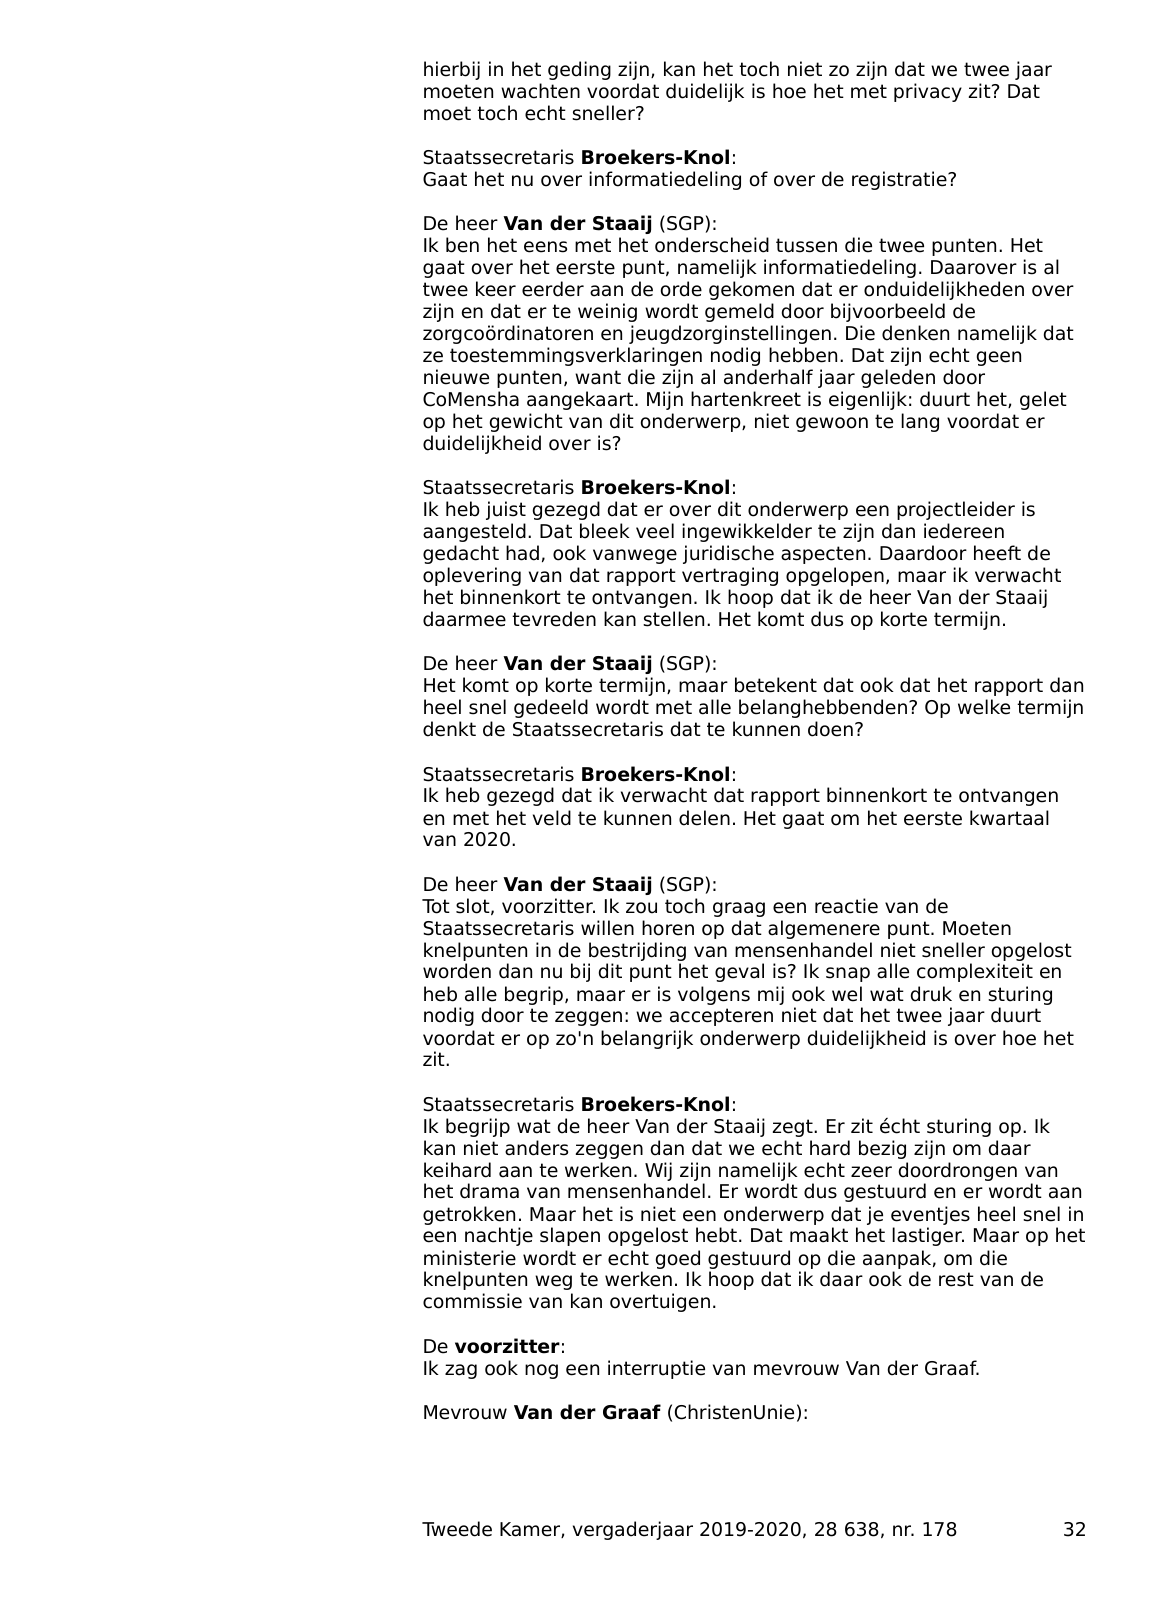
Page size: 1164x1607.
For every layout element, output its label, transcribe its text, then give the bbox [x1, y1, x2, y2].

text De heer Van der Staaij (SGP): [422, 873, 1087, 896]
text Ik heb gezegd dat ik verwacht dat rapport binnenkort te ontvangen en met het veld te kunnen delen. Het gaat om het eerste kwartaal van 2020. [422, 785, 1087, 851]
text Staatssecretaris Broekers-Knol: [422, 147, 1087, 169]
text De voorzitter: [422, 1336, 1087, 1357]
text Mevrouw Van der Graaf (ChristenUnie): [422, 1402, 1087, 1424]
text De heer Van der Staaij (SGP): [422, 213, 1087, 235]
text Staatssecretaris Broekers-Knol: [422, 1093, 1087, 1116]
text Ik begrijp wat de heer Van der Staaij zegt. Er zit écht sturing op. Ik kan niet anders zeggen dan dat we echt hard bezig zijn om daar keihard aan te werken. Wij zijn namelijk echt zeer doordrongen van het drama van mensenhandel. Er wordt dus gestuurd en er wordt aan getrokken. Maar het is niet een onderwerp dat je eventjes heel snel in een nachtje slapen opgelost hebt. Dat maakt het lastiger. Maar op het ministerie wordt er echt goed gestuurd op die aanpak, om die knelpunten weg te werken. Ik hoop dat ik daar ook de rest van de commissie van kan overtuigen. [422, 1116, 1087, 1313]
text Staatssecretaris Broekers-Knol: [422, 763, 1087, 785]
text Ik heb juist gezegd dat er over dit onderwerp een projectleider is aangesteld. Dat bleek veel ingewikkelder te zijn dan iedereen gedacht had, ook vanwege juridische aspecten. Daardoor heeft de oplevering van dat rapport vertraging opgelopen, maar ik verwacht het binnenkort te ontvangen. Ik hoop dat ik de heer Van der Staaij daarmee tevreden kan stellen. Het komt dus op korte termijn. [422, 499, 1087, 631]
text Het komt op korte termijn, maar betekent dat ook dat het rapport dan heel snel gedeeld wordt met alle belanghebbenden? Op welke termijn denkt de Staatssecretaris dat te kunnen doen? [422, 675, 1087, 741]
text De heer Van der Staaij (SGP): [422, 653, 1087, 675]
text Gaat het nu over informatiedeling of over de registratie? [422, 169, 1087, 191]
text Ik ben het eens met het onderscheid tussen die twee punten. Het gaat over het eerste punt, namelijk informatiedeling. Daarover is al twee keer eerder aan de orde gekomen dat er onduidelijkheden over zijn en dat er te weinig wordt gemeld door bijvoorbeeld de zorgcoördinatoren en jeugdzorginstellingen. Die denken namelijk dat ze toestemmingsverklaringen nodig hebben. Dat zijn echt geen nieuwe punten, want die zijn al anderhalf jaar geleden door CoMensha aangekaart. Mijn hartenkreet is eigenlijk: duurt het, gelet op het gewicht van dit onderwerp, niet gewoon te lang voordat er duidelijkheid over is? [422, 235, 1087, 455]
text Tot slot, voorzitter. Ik zou toch graag een reactie van de Staatssecretaris willen horen op dat algemenere punt. Moeten knelpunten in de bestrijding van mensenhandel niet sneller opgelost worden dan nu bij dit punt het geval is? Ik snap alle complexiteit en heb alle begrip, maar er is volgens mij ook wel wat druk en sturing nodig door te zeggen: we accepteren niet dat het twee jaar duurt voordat er op zo'n belangrijk onderwerp duidelijkheid is over hoe het zit. [422, 896, 1087, 1071]
text hierbij in het geding zijn, kan het toch niet zo zijn dat we twee jaar moeten wachten voordat duidelijk is hoe het met privacy zit? Dat moet toch echt sneller? [422, 59, 1087, 125]
text Ik zag ook nog een interruptie van mevrouw Van der Graaf. [422, 1357, 1087, 1379]
text Staatssecretaris Broekers-Knol: [422, 477, 1087, 499]
